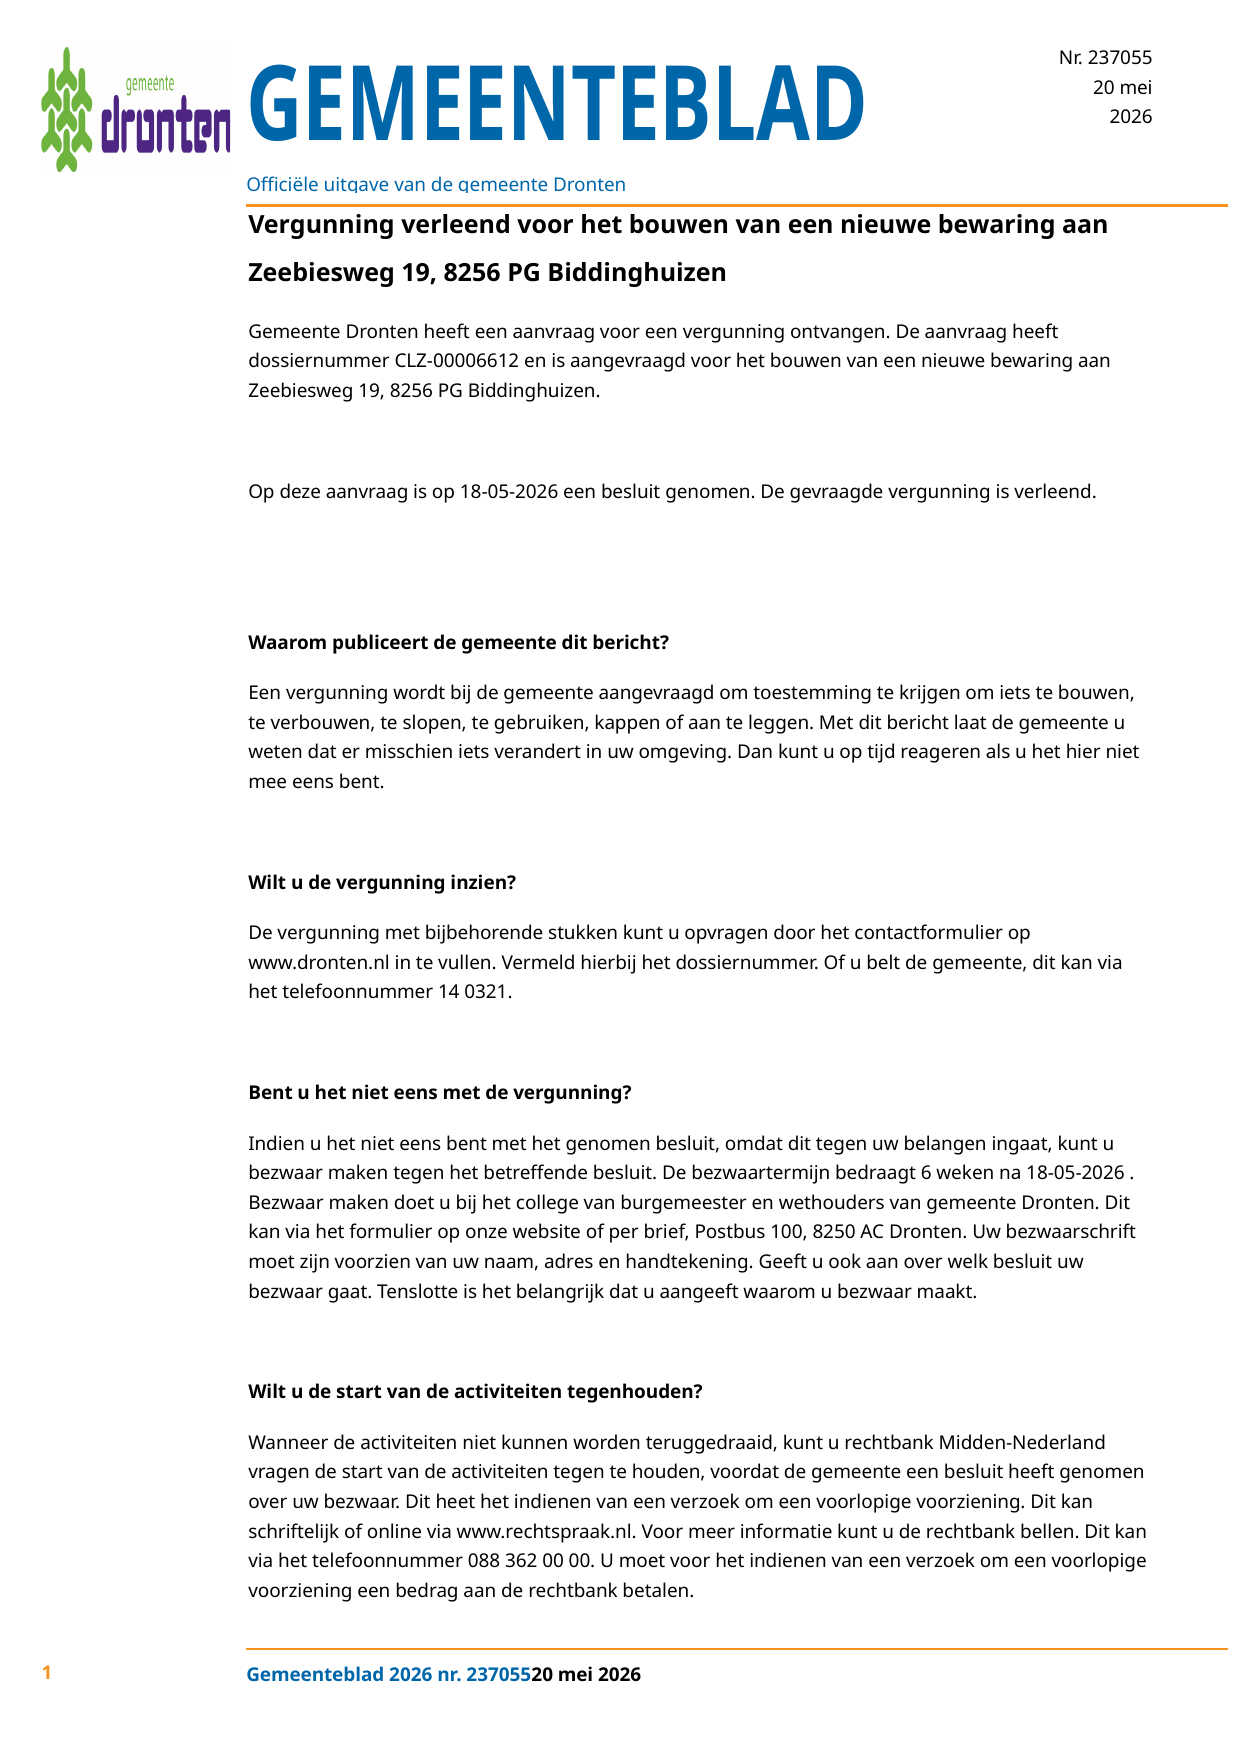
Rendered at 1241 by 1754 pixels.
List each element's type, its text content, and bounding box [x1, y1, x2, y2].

text Wilt u de start van de activiteiten tegenhouden? [248, 1379, 1152, 1404]
text Gemeente Dronten heeft een aanvraag voor een vergunning ontvangen. De aanvraag heeft dossiernummer CLZ-00006612 en is aangevraagd voor het bouwen van een nieuwe bewaring aan Zeebiesweg 19, 8256 PG Biddinghuizen. [248, 318, 1152, 403]
text Bent u het niet eens met de vergunning? [248, 1079, 1152, 1105]
text Een vergunning wordt bij de gemeente aangevraagd om toestemming te krijgen om iets te bouwen, te verbouwen, te slopen, te gebruiken, kappen of aan te leggen. Met dit bericht laat de gemeente u weten dat er misschien iets verandert in uw omgeving. Dan kunt u op tijd reageren als u het hier niet mee eens bent. [248, 679, 1152, 794]
text Indien u het niet eens bent met het genomen besluit, omdat dit tegen uw belangen ingaat, kunt u bezwaar maken tegen het betreffende besluit. De bezwaartermijn bedraagt 6 weken na 18-05-2026 . Bezwaar maken doet u bij het college van burgemeester en wethouders van gemeente Dronten. Dit kan via het formulier op onze website of per brief, Postbus 100, 8250 AC Dronten. Uw bezwaarschrift moet zijn voorzien van uw naam, adres en handtekening. Geeft u ook aan over welk besluit uw bezwaar gaat. Tenslotte is het belangrijk dat u aangeeft waarom u bezwaar maakt. [248, 1130, 1152, 1304]
text Wilt u de vergunning inzien? [248, 869, 1152, 895]
text De vergunning met bijbehorende stukken kunt u opvragen door het contactformulier op www.dronten.nl in te vullen. Vermeld hierbij het dossiernummer. Of u belt de gemeente, dit kan via het telefoonnummer 14 0321. [248, 919, 1152, 1004]
text Vergunning verleend voor het bouwen van een nieuwe bewaring aan Zeebiesweg 19, 8256 PG Biddinghuizen [248, 207, 1152, 288]
text Op deze aanvraag is op 18-05-2026 een besluit genomen. De gevraagde vergunning is verleend. [248, 478, 1152, 504]
picture [41, 47, 231, 172]
text Waarom publiceert de gemeente dit bericht? [248, 629, 1152, 655]
text Wanneer de activiteiten niet kunnen worden teruggedraaid, kunt u rechtbank Midden-Nederland vragen de start van de activiteiten tegen te houden, voordat de gemeente een besluit heeft genomen over uw bezwaar. Dit heet het indienen van een verzoek om een voorlopige voorziening. Dit kan schriftelijk of online via www.rechtspraak.nl. Voor meer informatie kunt u de rechtbank bellen. Dit kan via het telefoonnummer 088 362 00 00. U moet voor het indienen van een verzoek om een voorlopige voorziening een bedrag aan de rechtbank betalen. [248, 1429, 1152, 1603]
